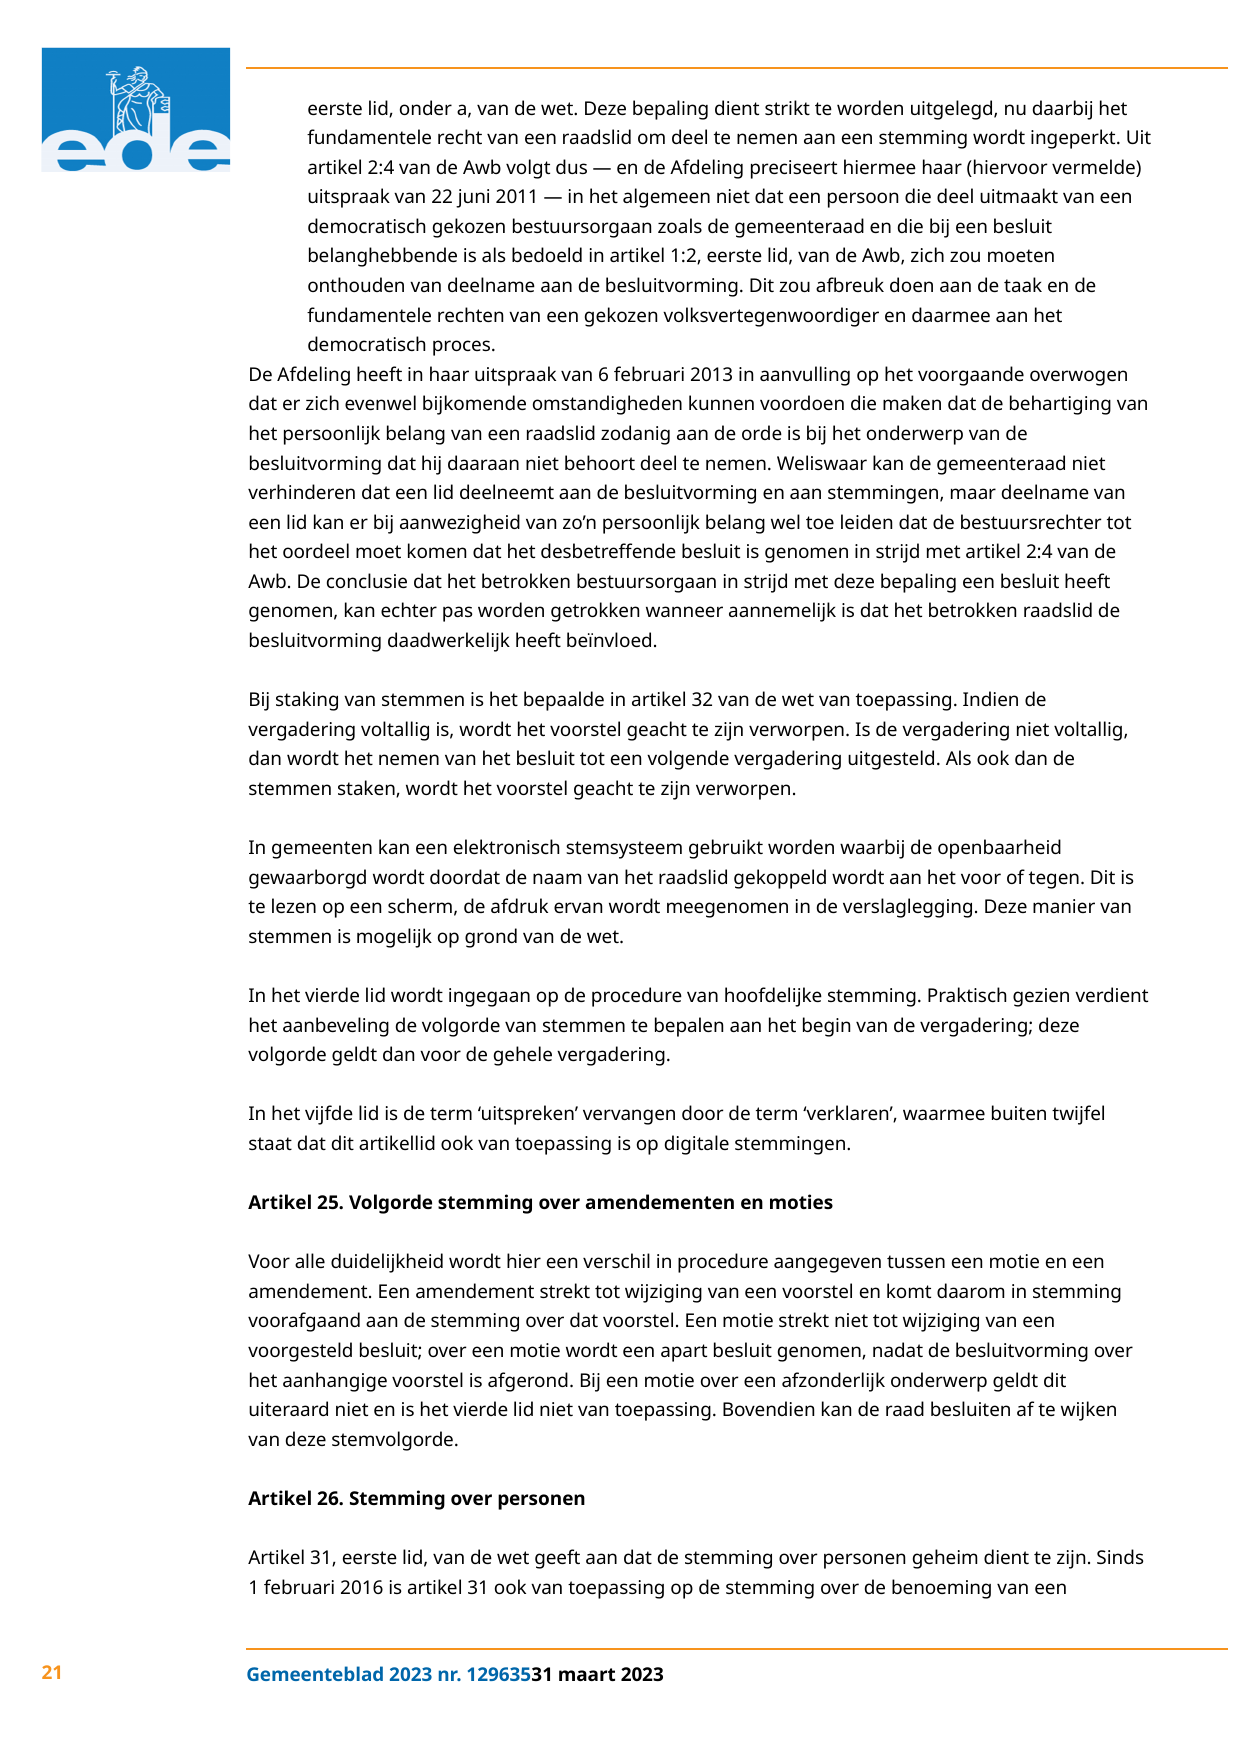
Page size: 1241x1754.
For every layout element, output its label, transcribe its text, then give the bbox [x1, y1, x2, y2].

list eerste lid, onder a, van de wet. Deze bepaling dient strikt te worden uitgelegd, nu daarbij het fundamentele recht van een raadslid om deel te nemen aan een stemming wordt ingeperkt. Uit artikel 2:4 van de Awb volgt dus — en de Afdeling preciseert hiermee haar (hiervoor vermelde) uitspraak van 22 juni 2011 — in het algemeen niet dat een persoon die deel uitmaakt van een democratisch gekozen bestuursorgaan zoals de gemeenteraad en die bij een besluit belanghebbende is als bedoeld in artikel 1:2, eerste lid, van de Awb, zich zou moeten onthouden van deelname aan de besluitvorming. Dit zou afbreuk doen aan de taak en de fundamentele rechten van een gekozen volksvertegenwoordiger en daarmee aan het democratisch proces. [248, 95, 1152, 357]
text Artikel 25. Volgorde stemming over amendementen en moties [248, 1189, 1152, 1215]
text In gemeenten kan een elektronisch stemsysteem gebruikt worden waarbij de openbaarheid gewaarborgd wordt doordat de naam van het raadslid gekoppeld wordt aan het voor of tegen. Dit is te lezen op een scherm, de afdruk ervan wordt meegenomen in de verslaglegging. Deze manier van stemmen is mogelijk op grond van de wet. [248, 834, 1152, 949]
text Bij staking van stemmen is het bepaalde in artikel 32 van de wet van toepassing. Indien de vergadering voltallig is, wordt het voorstel geacht te zijn verworpen. Is de vergadering niet voltallig, dan wordt het nemen van het besluit tot een volgende vergadering uitgesteld. Als ook dan de stemmen staken, wordt het voorstel geacht te zijn verworpen. [248, 686, 1152, 801]
text Artikel 31, eerste lid, van de wet geeft aan dat de stemming over personen geheim dient te zijn. Sinds 1 februari 2016 is artikel 31 ook van toepassing op de stemming over de benoeming van een [248, 1544, 1152, 1600]
text In het vierde lid wordt ingegaan op de procedure van hoofdelijke stemming. Praktisch gezien verdient het aanbeveling de volgorde van stemmen te bepalen aan het begin van de vergadering; deze volgorde geldt dan voor de gehele vergadering. [248, 982, 1152, 1067]
text Artikel 26. Stemming over personen [248, 1485, 1152, 1511]
text Voor alle duidelijkheid wordt hier een verschil in procedure aangegeven tussen een motie en een amendement. Een amendement strekt tot wijziging van een voorstel en komt daarom in stemming voorafgaand aan de stemming over dat voorstel. Een motie strekt niet tot wijziging van een voorgesteld besluit; over een motie wordt een apart besluit genomen, nadat de besluitvorming over het aanhangige voorstel is afgerond. Bij een motie over een afzonderlijk onderwerp geldt dit uiteraard niet en is het vierde lid niet van toepassing. Bovendien kan de raad besluiten af te wijken van deze stemvolgorde. [248, 1248, 1152, 1452]
text De Afdeling heeft in haar uitspraak van 6 februari 2013 in aanvulling op het voorgaande overwogen dat er zich evenwel bijkomende omstandigheden kunnen voordoen die maken dat de behartiging van het persoonlijk belang van een raadslid zodanig aan de orde is bij het onderwerp van de besluitvorming dat hij daaraan niet behoort deel te nemen. Weliswaar kan de gemeenteraad niet verhinderen dat een lid deelneemt aan de besluitvorming en aan stemmingen, maar deelname van een lid kan er bij aanwezigheid van zo’n persoonlijk belang wel toe leiden dat de bestuursrechter tot het oordeel moet komen dat het desbetreffende besluit is genomen in strijd met artikel 2:4 van de Awb. De conclusie dat het betrokken bestuursorgaan in strijd met deze bepaling een besluit heeft genomen, kan echter pas worden getrokken wanneer aannemelijk is dat het betrokken raadslid de besluitvorming daadwerkelijk heeft beïnvloed. [248, 361, 1152, 653]
text In het vijfde lid is de term ‘uitspreken’ vervangen door de term ‘verklaren’, waarmee buiten twijfel staat dat dit artikellid ook van toepassing is op digitale stemmingen. [248, 1101, 1152, 1156]
picture [41, 47, 231, 172]
